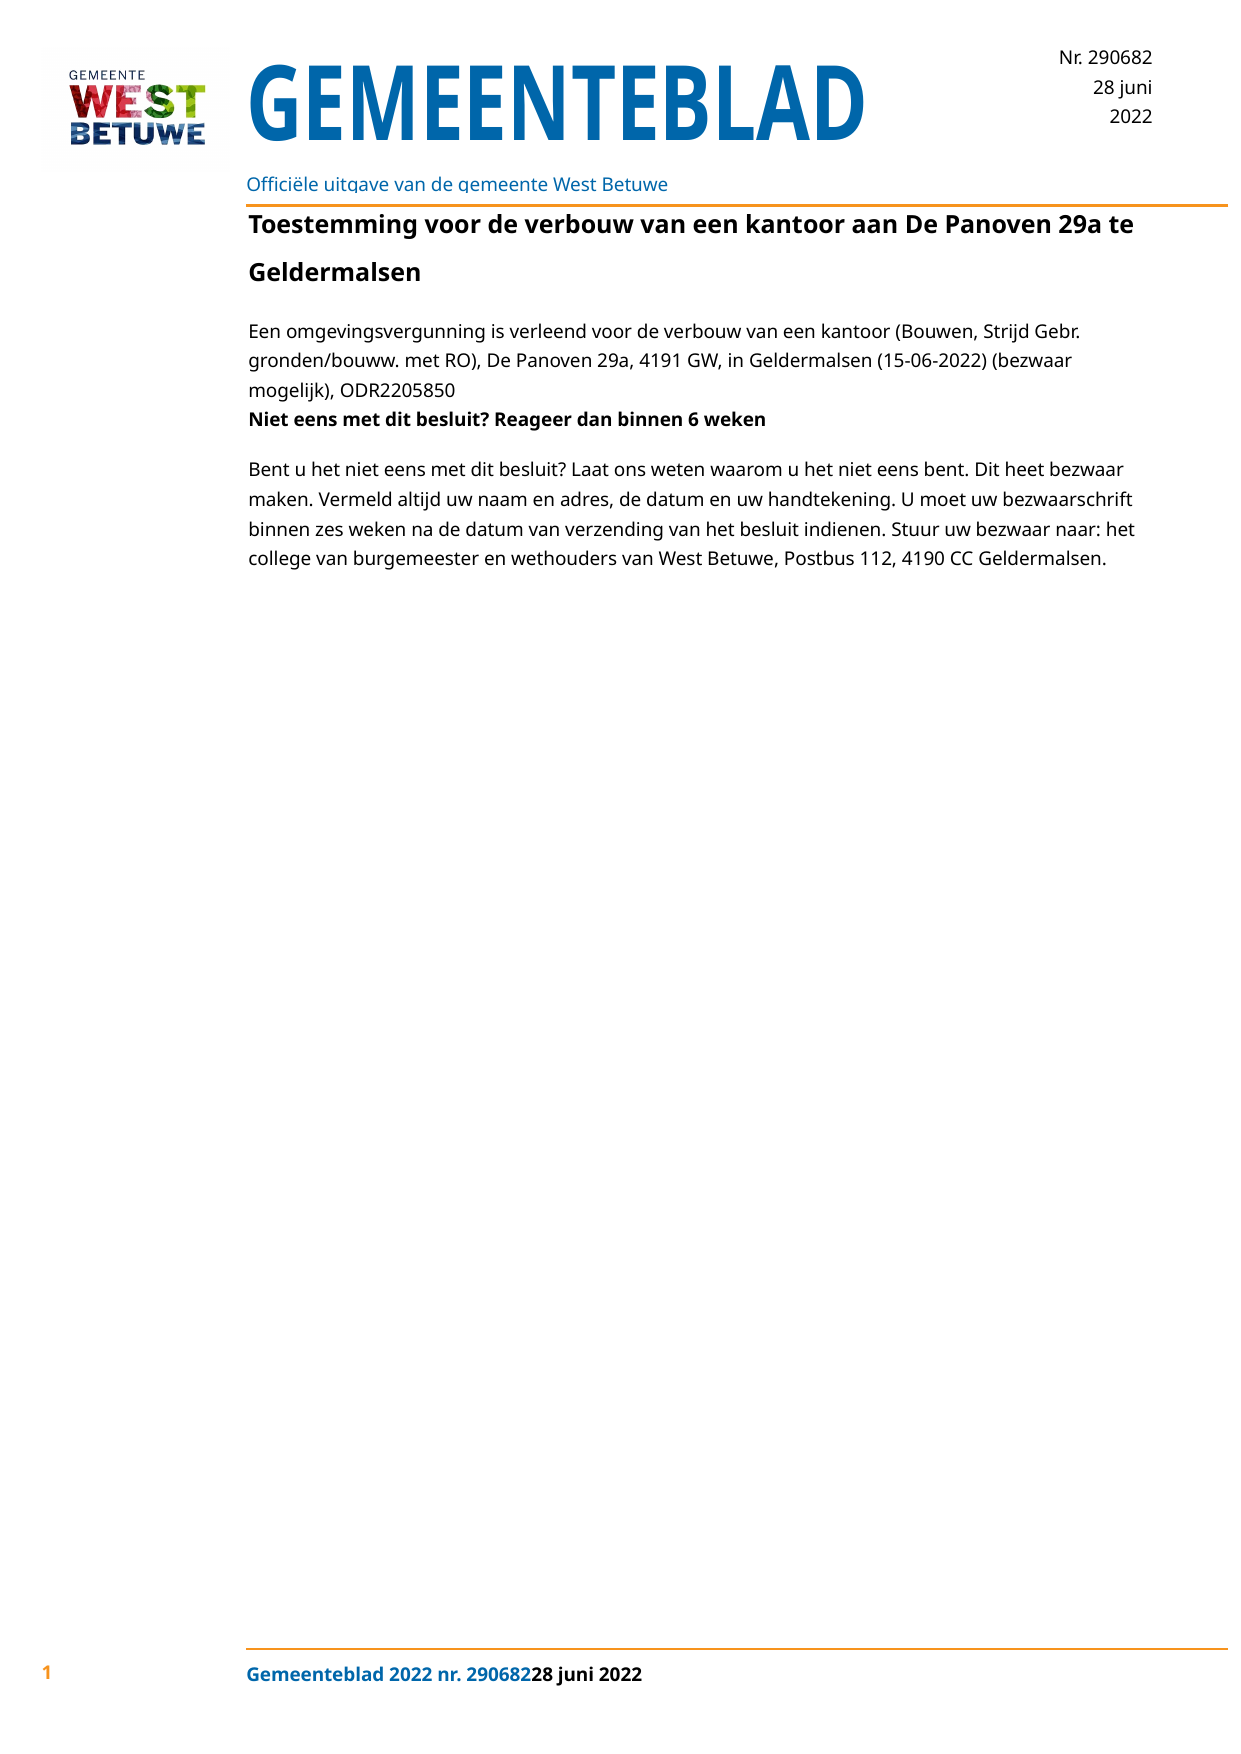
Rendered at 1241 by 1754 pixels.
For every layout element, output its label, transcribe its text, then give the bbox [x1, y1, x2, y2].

text Toestemming voor de verbouw van een kantoor aan De Panoven 29a te Geldermalsen [248, 207, 1152, 288]
table_header Een omgevingsvergunning is verleend voor de verbouw van een kantoor (Bouwen, Strijd Gebr. gronden/bouww. met RO), De Panoven 29a, 4191 GW, in Geldermalsen (15-06-2022) (bezwaar mogelijk), ODR2205850 [248, 318, 1152, 403]
picture [41, 47, 231, 172]
text Niet eens met dit besluit? Reageer dan binnen 6 weken [248, 406, 1152, 432]
text Bent u het niet eens met dit besluit? Laat ons weten waarom u het niet eens bent. Dit heet bezwaar maken. Vermeld altijd uw naam en adres, de datum en uw handtekening. U moet uw bezwaarschrift binnen zes weken na de datum van verzending van het besluit indienen. Stuur uw bezwaar naar: het college van burgemeester en wethouders van West Betuwe, Postbus 112, 4190 CC Geldermalsen. [248, 457, 1152, 571]
